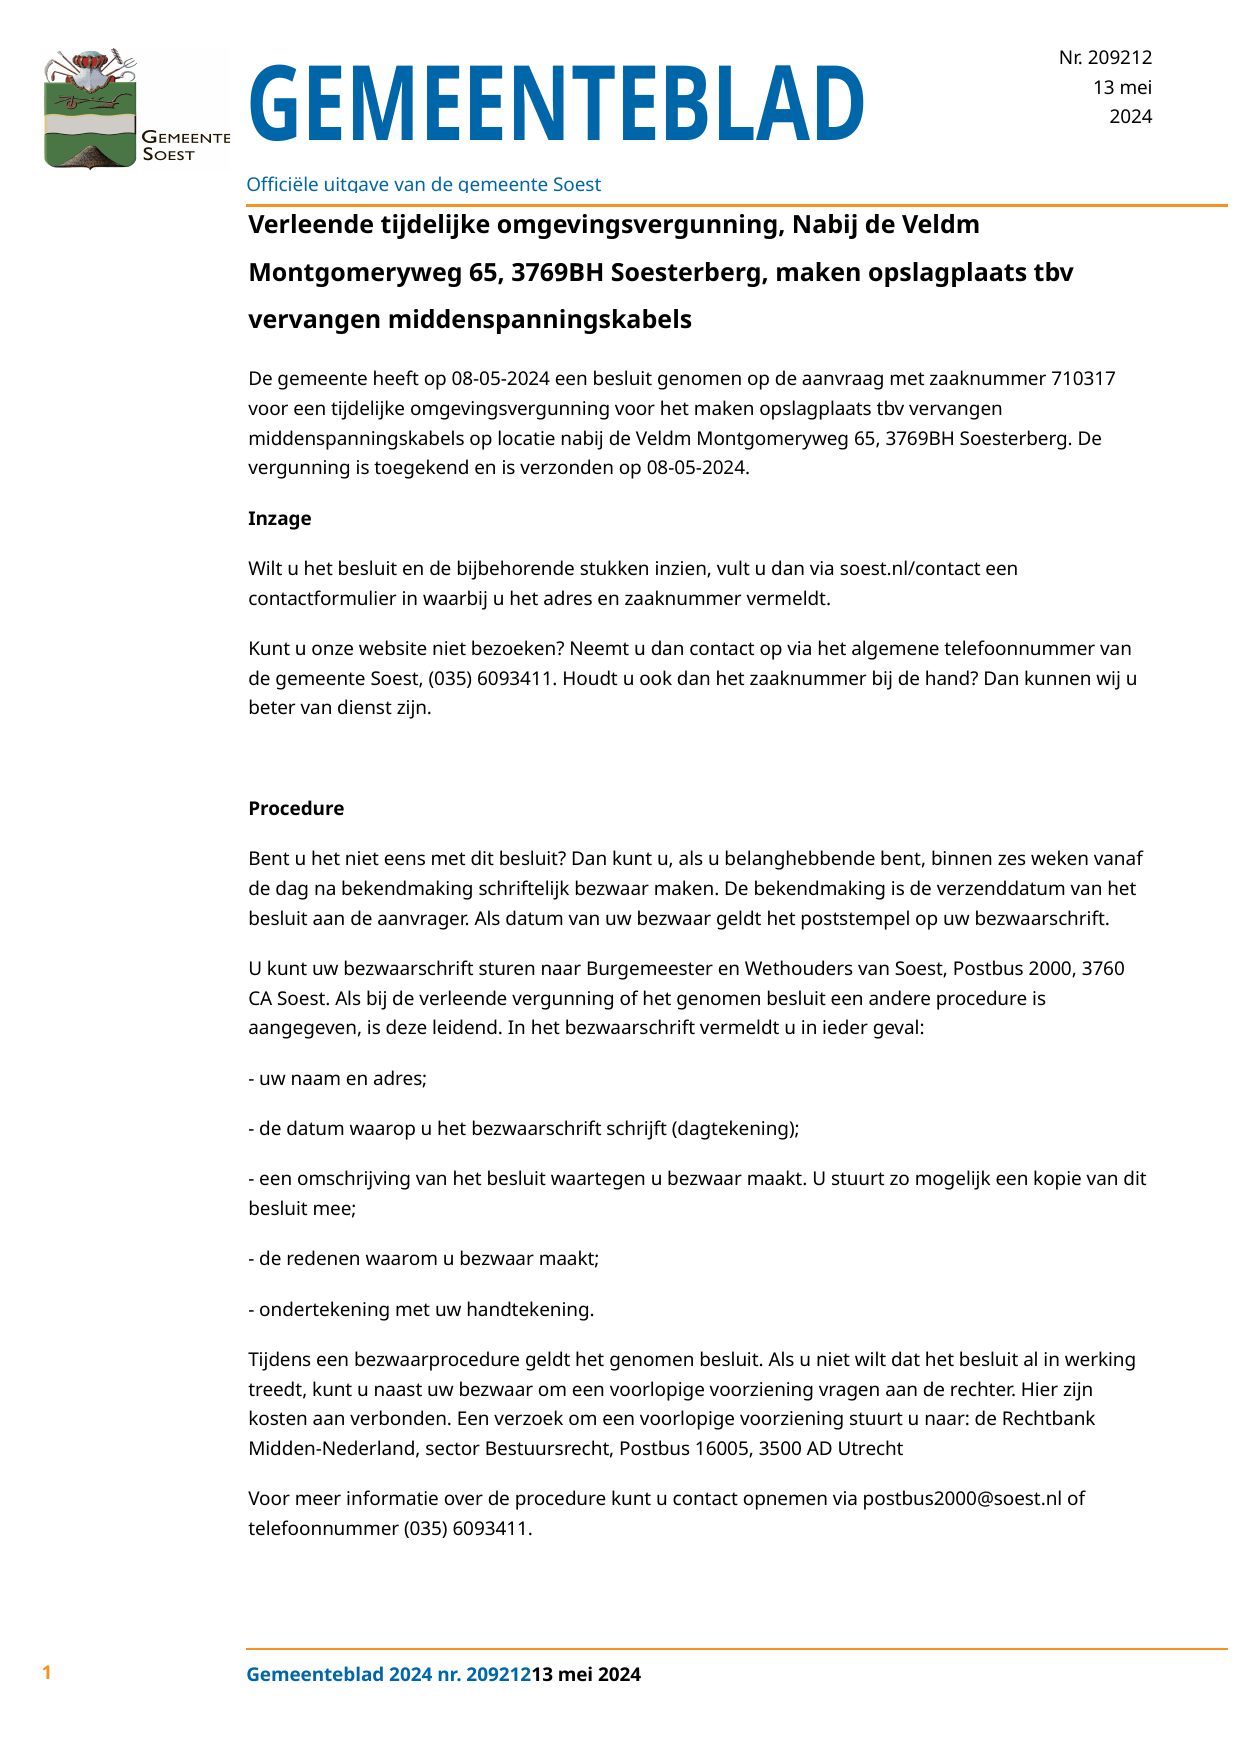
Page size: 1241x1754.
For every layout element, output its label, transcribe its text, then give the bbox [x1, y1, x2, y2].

picture [41, 47, 231, 172]
text De gemeente heeft op 08-05-2024 een besluit genomen op de aanvraag met zaaknummer 710317 voor een tijdelijke omgevingsvergunning voor het maken opslagplaats tbv vervangen middenspanningskabels op locatie nabij de Veldm Montgomeryweg 65, 3769BH Soesterberg. De vergunning is toegekend en is verzonden op 08-05-2024. [248, 366, 1152, 480]
text Procedure [248, 795, 1152, 821]
text - uw naam en adres; [248, 1065, 1152, 1090]
text Tijdens een bezwaarprocedure geldt het genomen besluit. Als u niet wilt dat het besluit al in werking treedt, kunt u naast uw bezwaar om een voorlopige voorziening vragen aan de rechter. Hier zijn kosten aan verbonden. Een verzoek om een voorlopige voorziening stuurt u naar: de Rechtbank Midden-Nederland, sector Bestuursrecht, Postbus 16005, 3500 AD Utrecht [248, 1346, 1152, 1461]
text Wilt u het besluit en de bijbehorende stukken inzien, vult u dan via soest.nl/contact een contactformulier in waarbij u het adres en zaaknummer vermeldt. [248, 555, 1152, 610]
text - de redenen waarom u bezwaar maakt; [248, 1246, 1152, 1271]
text U kunt uw bezwaarschrift sturen naar Burgemeester en Wethouders van Soest, Postbus 2000, 3760 CA Soest. Als bij de verleende vergunning of het genomen besluit een andere procedure is aangegeven, is deze leidend. In het bezwaarschrift vermeldt u in ieder geval: [248, 955, 1152, 1040]
text - de datum waarop u het bezwaarschrift schrijft (dagtekening); [248, 1115, 1152, 1141]
text - een omschrijving van het besluit waartegen u bezwaar maakt. U stuurt zo mogelijk een kopie van dit besluit mee; [248, 1166, 1152, 1221]
text Inzage [248, 505, 1152, 530]
text Voor meer informatie over de procedure kunt u contact opnemen via postbus2000@soest.nl of telefoonnummer (035) 6093411. [248, 1486, 1152, 1541]
text Bent u het niet eens met dit besluit? Dan kunt u, als u belanghebbende bent, binnen zes weken vanaf de dag na bekendmaking schriftelijk bezwaar maken. De bekendmaking is de verzenddatum van het besluit aan de aanvrager. Als datum van uw bezwaar geldt het poststempel op uw bezwaarschrift. [248, 846, 1152, 930]
text Verleende tijdelijke omgevingsvergunning, Nabij de Veldm Montgomeryweg 65, 3769BH Soesterberg, maken opslagplaats tbv vervangen middenspanningskabels [248, 207, 1152, 336]
text - ondertekening met uw handtekening. [248, 1296, 1152, 1322]
text Kunt u onze website niet bezoeken? Neemt u dan contact op via het algemene telefoonnummer van de gemeente Soest, (035) 6093411. Houdt u ook dan het zaaknummer bij de hand? Dan kunnen wij u beter van dienst zijn. [248, 635, 1152, 720]
